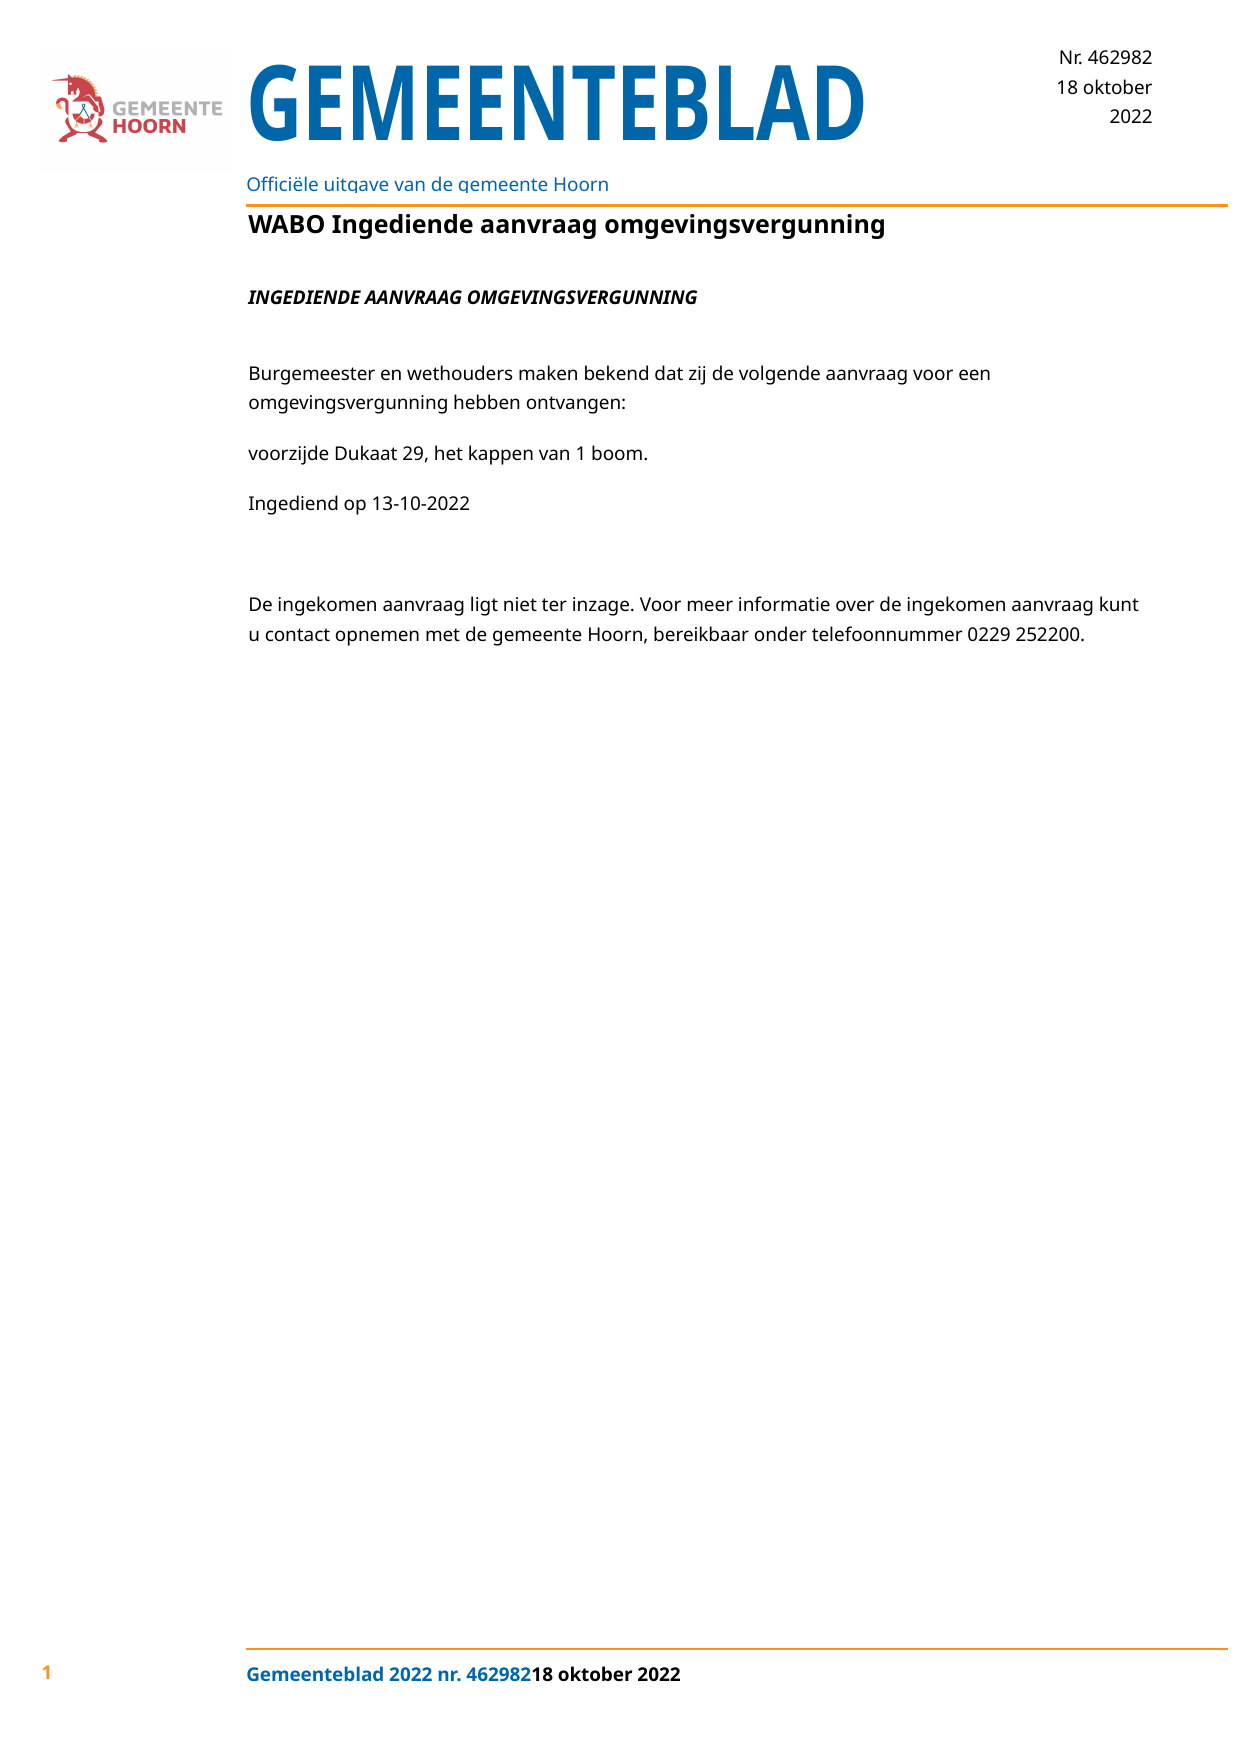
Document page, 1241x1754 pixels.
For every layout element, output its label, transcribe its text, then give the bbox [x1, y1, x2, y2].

text INGEDIENDE AANVRAAG OMGEVINGSVERGUNNING [248, 284, 1152, 309]
text voorzijde Dukaat 29, het kappen van 1 boom. [248, 440, 1152, 466]
picture [41, 47, 231, 172]
text De ingekomen aanvraag ligt niet ter inzage. Voor meer informatie over de ingekomen aanvraag kunt u contact opnemen met de gemeente Hoorn, bereikbaar onder telefoonnummer 0229 252200. [248, 591, 1152, 647]
text WABO Ingediende aanvraag omgevingsvergunning [248, 207, 1152, 241]
text Ingediend op 13-10-2022 [248, 490, 1152, 516]
text Burgemeester en wethouders maken bekend dat zij de volgende aanvraag voor een omgevingsvergunning hebben ontvangen: [248, 360, 1152, 415]
